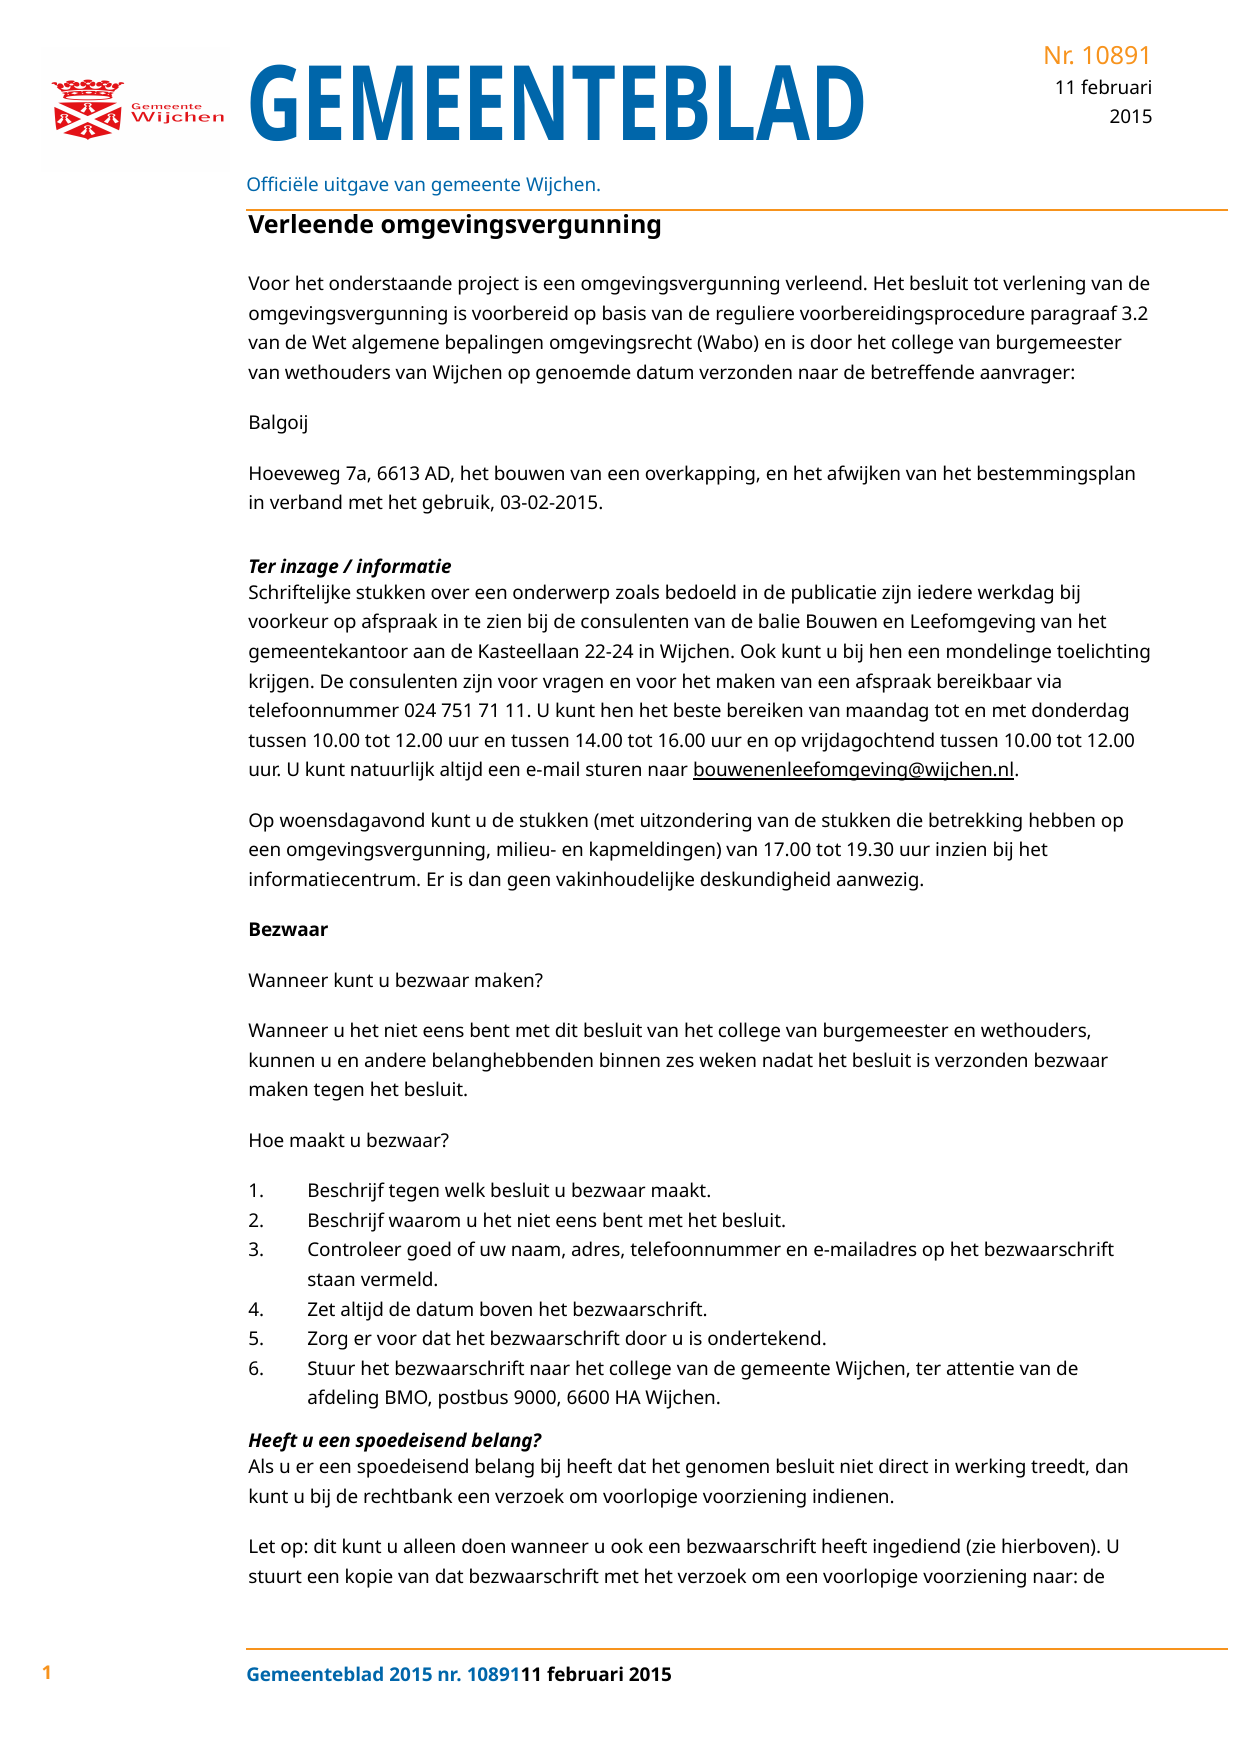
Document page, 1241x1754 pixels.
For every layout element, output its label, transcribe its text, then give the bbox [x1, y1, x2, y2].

text Ter inzage / informatie [248, 553, 1152, 579]
text Hoe maakt u bezwaar? [248, 1127, 1152, 1153]
text Let op: dit kunt u alleen doen wanneer u ook een bezwaarschrift heeft ingediend (zie hierboven). U stuurt een kopie van dat bezwaarschrift met het verzoek om een voorlopige voorziening naar: de [248, 1533, 1152, 1589]
text Als u er een spoedeisend belang bij heeft dat het genomen besluit niet direct in werking treedt, dan kunt u bij de rechtbank een verzoek om voorlopige voorziening indienen. [248, 1453, 1152, 1509]
text Heeft u een spoedeisend belang? [248, 1428, 1152, 1453]
list Zorg er voor dat het bezwaarschrift door u is ondertekend. [248, 1325, 1152, 1351]
list Controleer goed of uw naam, adres, telefoonnummer en e-mailadres op het bezwaarschrift staan vermeld. [248, 1237, 1152, 1292]
text Wanneer kunt u bezwaar maken? [248, 967, 1152, 993]
picture [41, 47, 231, 172]
text Wanneer u het niet eens bent met dit besluit van het college van burgemeester en wethouders, kunnen u en andere belanghebbenden binnen zes weken nadat het besluit is verzonden bezwaar maken tegen het besluit. [248, 1017, 1152, 1102]
list Beschrijf tegen welk besluit u bezwaar maakt. [248, 1177, 1152, 1203]
text Hoeveweg 7a, 6613 AD, het bouwen van een overkapping, en het afwijken van het bestemmingsplan in verband met het gebruik, 03-02-2015. [248, 460, 1152, 515]
text Verleende omgevingsvergunning [248, 211, 1152, 241]
text Op woensdagavond kunt u de stukken (met uitzondering van de stukken die betrekking hebben op een omgevingsvergunning, milieu- en kapmeldingen) van 17.00 tot 19.30 uur inzien bij het informatiecentrum. Er is dan geen vakinhoudelijke deskundigheid aanwezig. [248, 807, 1152, 892]
list Zet altijd de datum boven het bezwaarschrift. [248, 1296, 1152, 1322]
text Balgoij [248, 409, 1152, 435]
text Schriftelijke stukken over een onderwerp zoals bedoeld in de publicatie zijn iedere werkdag bij voorkeur op afspraak in te zien bij de consulenten van de balie Bouwen en Leefomgeving van het gemeentekantoor aan de Kasteellaan 22-24 in Wijchen. Ook kunt u bij hen een mondelinge toelichting krijgen. De consulenten zijn voor vragen en voor het maken van een afspraak bereikbaar via telefoonnummer 024 751 71 11. U kunt hen het beste bereiken van maandag tot en met donderdag tussen 10.00 tot 12.00 uur en tussen 14.00 tot 16.00 uur en op vrijdagochtend tussen 10.00 tot 12.00 uur. U kunt natuurlijk altijd een e-mail sturen naar bouwenenleefomgeving@wijchen.nl. [248, 579, 1152, 782]
text Bezwaar [248, 917, 1152, 942]
list Stuur het bezwaarschrift naar het college van de gemeente Wijchen, ter attentie van de afdeling BMO, postbus 9000, 6600 HA Wijchen. [248, 1355, 1152, 1410]
text Voor het onderstaande project is een omgevingsvergunning verleend. Het besluit tot verlening van de omgevingsvergunning is voorbereid op basis van de reguliere voorbereidingsprocedure paragraaf 3.2 van de Wet algemene bepalingen omgevingsrecht (Wabo) en is door het college van burgemeester van wethouders van Wijchen op genoemde datum verzonden naar de betreffende aanvrager: [248, 270, 1152, 385]
list Beschrijf waarom u het niet eens bent met het besluit. [248, 1207, 1152, 1233]
